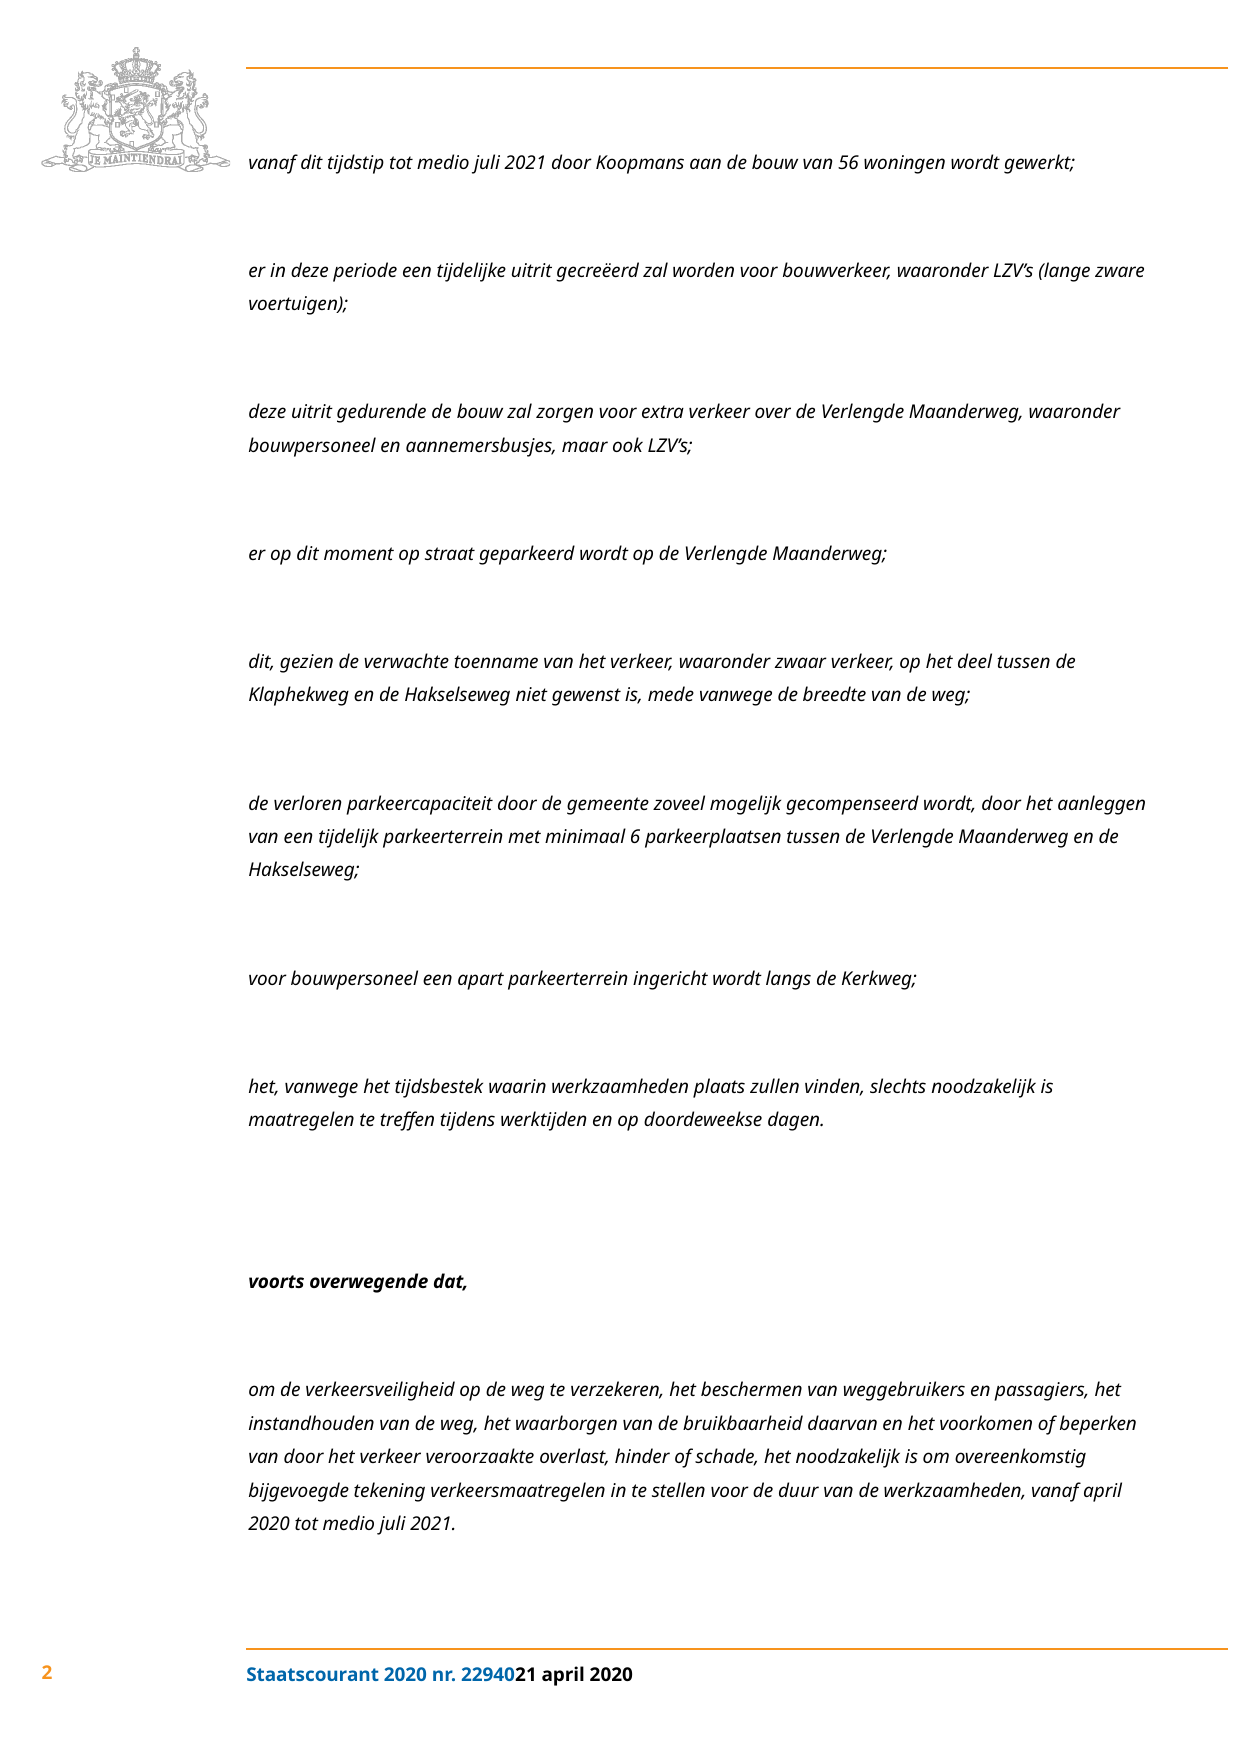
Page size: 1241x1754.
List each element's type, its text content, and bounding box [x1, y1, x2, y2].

text deze uitrit gedurende de bouw zal zorgen voor extra verkeer over de Verlengde Maanderweg, waaronder bouwpersoneel en aannemersbusjes, maar ook LZV’s; [248, 398, 1152, 458]
text de verloren parkeercapaciteit door de gemeente zoveel mogelijk gecompenseerd wordt, door het aanleggen van een tijdelijk parkeerterrein met minimaal 6 parkeerplaatsen tussen de Verlengde Maanderweg en de Hakselseweg; [248, 790, 1152, 882]
text het, vanwege het tijdsbestek waarin werkzaamheden plaats zullen vinden, slechts noodzakelijk is maatregelen te treffen tijdens werktijden en op doordeweekse dagen. [248, 1073, 1152, 1132]
text er op dit moment op straat geparkeerd wordt op de Verlengde Maanderweg; [248, 540, 1152, 566]
picture [41, 47, 231, 172]
text voor bouwpersoneel een apart parkeerterrein ingericht wordt langs de Kerkweg; [248, 965, 1152, 991]
text voorts overwegende dat, [248, 1268, 1152, 1294]
text dit, gezien de verwachte toenname van het verkeer, waaronder zwaar verkeer, op het deel tussen de Klaphekweg en de Hakselseweg niet gewenst is, mede vanwege de breedte van de weg; [248, 648, 1152, 707]
text om de verkeersveiligheid op de weg te verzekeren, het beschermen van weggebruikers en passagiers, het instandhouden van de weg, het waarborgen van de bruikbaarheid daarvan en het voorkomen of beperken van door het verkeer veroorzaakte overlast, hinder of schade, het noodzakelijk is om overeenkomstig bijgevoegde tekening verkeersmaatregelen in te stellen voor de duur van de werkzaamheden, vanaf april 2020 tot medio juli 2021. [248, 1377, 1152, 1536]
text vanaf dit tijdstip tot medio juli 2021 door Koopmans aan de bouw van 56 woningen wordt gewerkt; [248, 149, 1152, 174]
text er in deze periode een tijdelijke uitrit gecreëerd zal worden voor bouwverkeer, waaronder LZV’s (lange zware voertuigen); [248, 257, 1152, 316]
